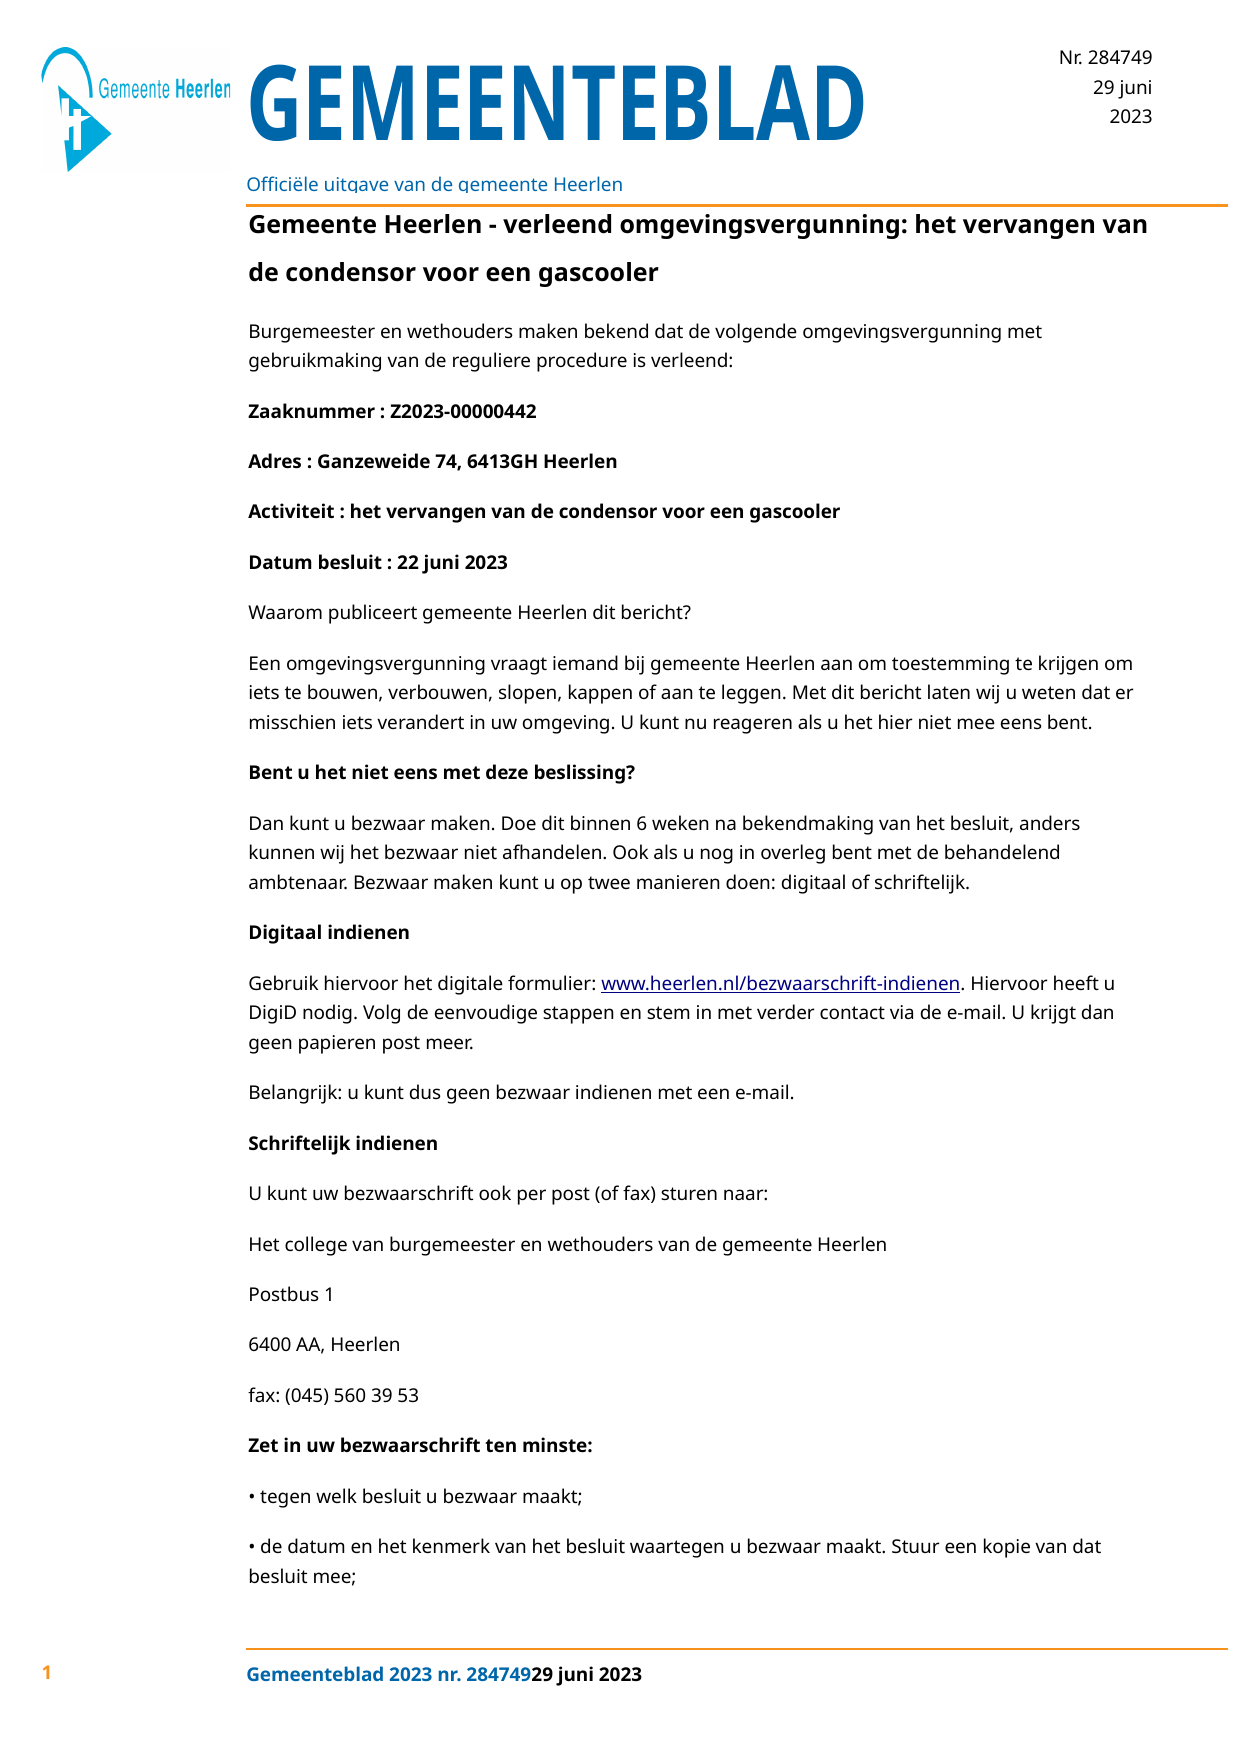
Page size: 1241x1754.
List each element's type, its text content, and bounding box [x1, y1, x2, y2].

text Gemeente Heerlen - verleend omgevingsvergunning: het vervangen van de condensor voor een gascooler [248, 207, 1152, 288]
text fax: (045) 560 39 53 [248, 1382, 1152, 1408]
text Een omgevingsvergunning vraagt iemand bij gemeente Heerlen aan om toestemming te krijgen om iets te bouwen, verbouwen, slopen, kappen of aan te leggen. Met dit bericht laten wij u weten dat er misschien iets verandert in uw omgeving. U kunt nu reageren als u het hier niet mee eens bent. [248, 650, 1152, 735]
text U kunt uw bezwaarschrift ook per post (of fax) sturen naar: [248, 1180, 1152, 1206]
text 6400 AA, Heerlen [248, 1332, 1152, 1357]
text Dan kunt u bezwaar maken. Doe dit binnen 6 weken na bekendmaking van het besluit, anders kunnen wij het bezwaar niet afhandelen. Ook als u nog in overleg bent met de behandelend ambtenaar. Bezwaar maken kunt u op twee manieren doen: digitaal of schriftelijk. [248, 810, 1152, 895]
text Bent u het niet eens met deze beslissing? [248, 759, 1152, 785]
text Zet in uw bezwaarschrift ten minste: [248, 1432, 1152, 1458]
text • tegen welk besluit u bezwaar maakt; [248, 1483, 1152, 1509]
text Het college van burgemeester en wethouders van de gemeente Heerlen [248, 1231, 1152, 1257]
text Digitaal indienen [248, 919, 1152, 945]
text Gebruik hiervoor het digitale formulier: www.heerlen.nl/bezwaarschrift-indienen. Hiervoor heeft u DigiD nodig. Volg de eenvoudige stappen en stem in met verder contact via de e-mail. U krijgt dan geen papieren post meer. [248, 970, 1152, 1055]
text Schriftelijk indienen [248, 1130, 1152, 1156]
picture [41, 47, 59, 70]
text Activiteit : het vervangen van de condensor voor een gascooler [248, 499, 1152, 524]
text Belangrijk: u kunt dus geen bezwaar indienen met een e-mail. [248, 1079, 1152, 1105]
text • de datum en het kenmerk van het besluit waartegen u bezwaar maakt. Stuur een kopie van dat besluit mee; [248, 1533, 1152, 1589]
text Adres : Ganzeweide 74, 6413GH Heerlen [248, 448, 1152, 474]
text Postbus 1 [248, 1281, 1152, 1307]
text Burgemeester en wethouders maken bekend dat de volgende omgevingsvergunning met gebruikmaking van de reguliere procedure is verleend: [248, 318, 1152, 373]
text Waarom publiceert gemeente Heerlen dit bericht? [248, 599, 1152, 625]
picture [41, 47, 231, 172]
text Datum besluit : 22 juni 2023 [248, 549, 1152, 575]
text Zaaknummer : Z2023-00000442 [248, 398, 1152, 424]
